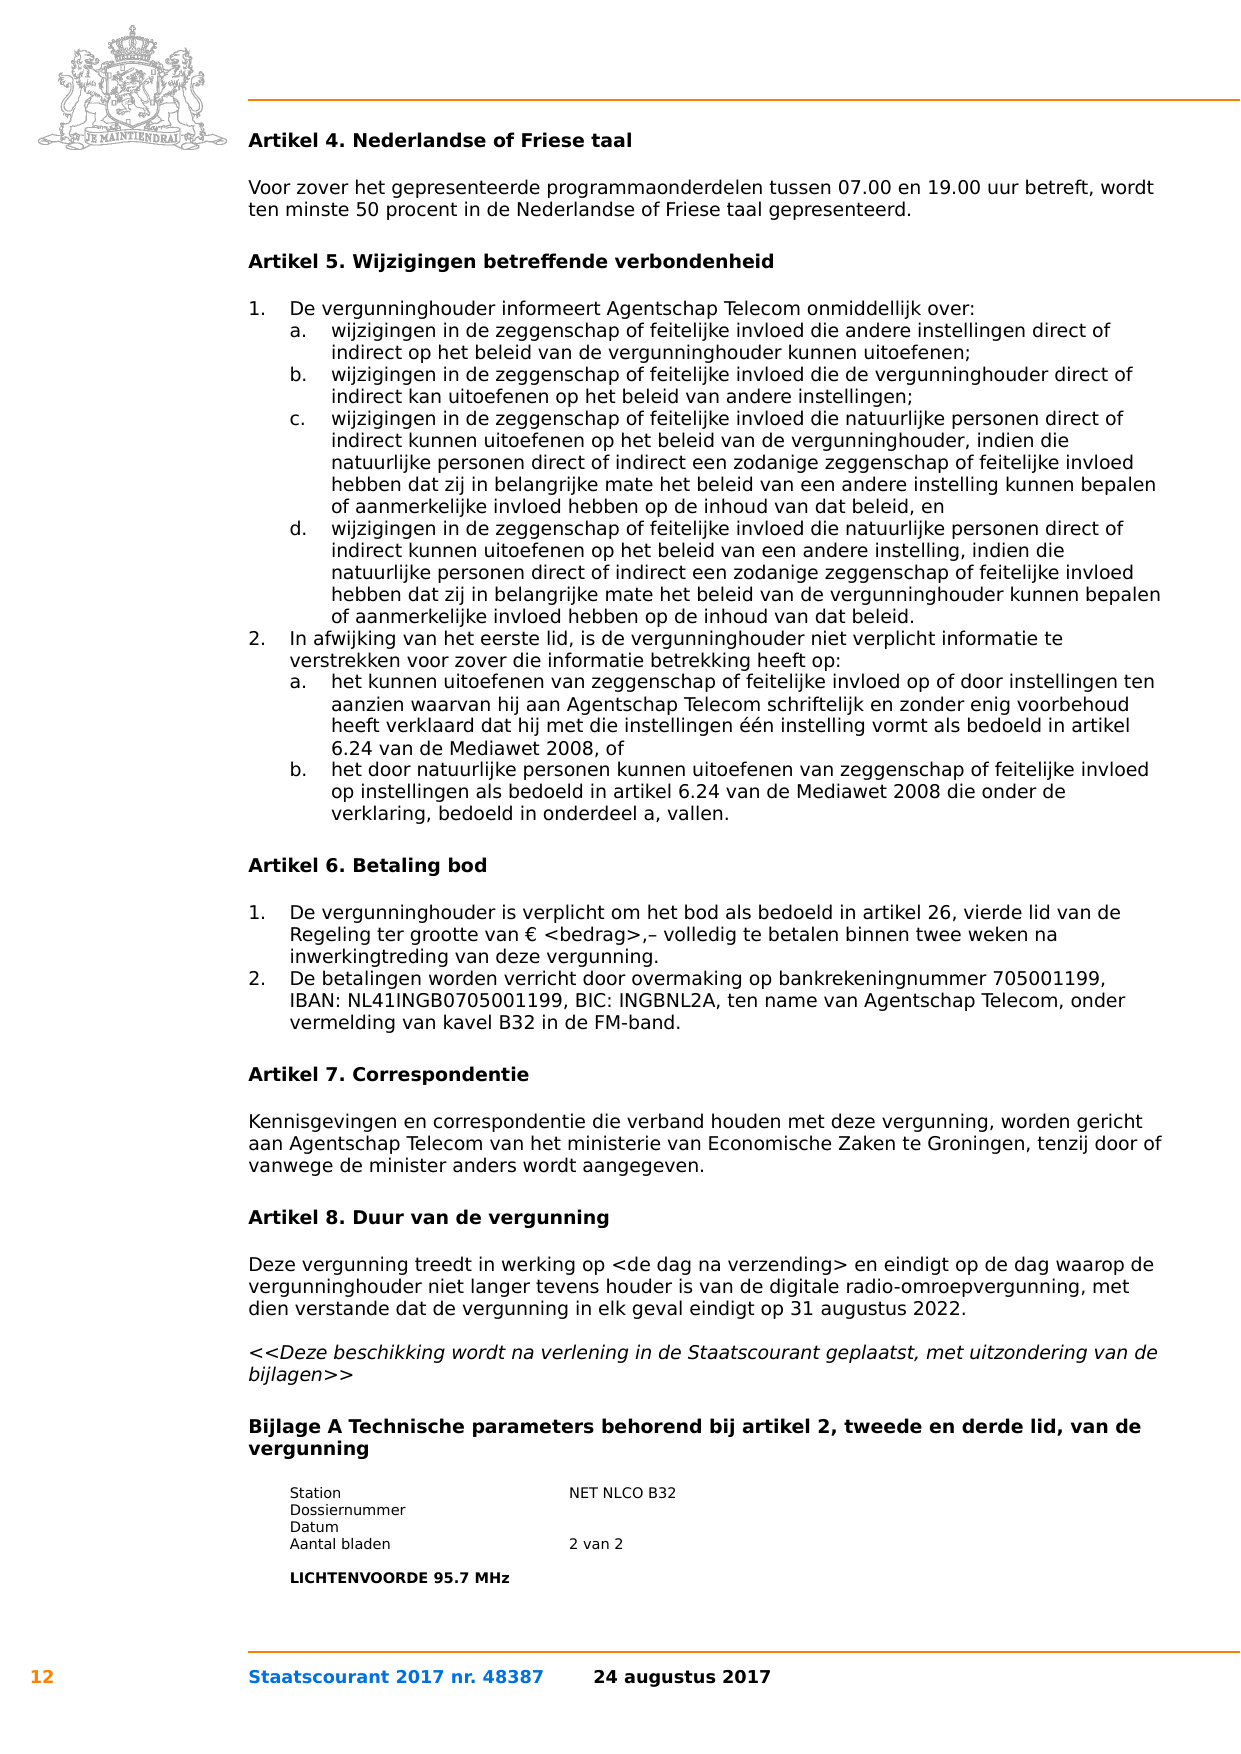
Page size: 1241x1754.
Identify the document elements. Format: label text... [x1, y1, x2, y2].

table_cell [563, 1502, 1163, 1519]
table_cell Aantal bladen [284, 1536, 563, 1553]
table_cell [248, 1570, 284, 1587]
table_cell Datum [284, 1519, 563, 1536]
text Voor zover het gepresenteerde programmaonderdelen tussen 07.00 en 19.00 uur betreft, wordt ten minste 50 procent in de Nederlandse of Friese taal gepresenteerd. [248, 177, 1163, 221]
subtitle Artikel 7. Correspondentie [248, 1064, 1163, 1086]
subtitle Artikel 8. Duur van de vergunning [248, 1207, 1163, 1229]
table_header Station [284, 1485, 563, 1502]
table_cell [248, 1519, 284, 1536]
text b. wijzigingen in de zeggenschap of feitelijke invloed die de vergunninghouder direct of indirect kan uitoefenen op het beleid van andere instellingen; [289, 364, 1163, 408]
text a. het kunnen uitoefenen van zeggenschap of feitelijke invloed op of door instellingen ten aanzien waarvan hij aan Agentschap Telecom schriftelijk en zonder enig voorbehoud heeft verklaard dat hij met die instellingen één instelling vormt als bedoeld in artikel 6.24 van de Mediawet 2008, of [289, 671, 1163, 759]
text <<Deze beschikking wordt na verlening in de Staatscourant geplaatst, met uitzondering van de bijlagen>> [248, 1342, 1163, 1386]
subtitle Artikel 6. Betaling bod [248, 855, 1163, 877]
text 2. In afwijking van het eerste lid, is de vergunninghouder niet verplicht informatie te verstrekken voor zover die informatie betrekking heeft op: [248, 627, 1163, 671]
table_cell LICHTENVOORDE 95.7 MHz [284, 1570, 563, 1587]
table_cell [248, 1502, 284, 1519]
text Deze vergunning treedt in werking op <de dag na verzending> en eindigt op de dag waarop de vergunninghouder niet langer tevens houder is van de digitale radio-omroepvergunning, met dien verstande dat de vergunning in elk geval eindigt op 31 augustus 2022. [248, 1254, 1163, 1320]
text Kennisgevingen en correspondentie die verband houden met deze vergunning, worden gericht aan Agentschap Telecom van het ministerie van Economische Zaken te Groningen, tenzij door of vanwege de minister anders wordt aangegeven. [248, 1111, 1163, 1177]
table_cell [284, 1587, 1163, 1604]
text 2. De betalingen worden verricht door overmaking op bankrekeningnummer 705001199, IBAN: NL41INGB0705001199, BIC: INGBNL2A, ten name van Agentschap Telecom, onder vermelding van kavel B32 in de FM-band. [248, 968, 1163, 1034]
table_cell [248, 1536, 284, 1553]
picture [38, 25, 227, 150]
table_cell [248, 1553, 284, 1570]
subtitle Artikel 5. Wijzigingen betreffende verbondenheid [248, 251, 1163, 273]
subtitle Artikel 4. Nederlandse of Friese taal [248, 130, 1163, 152]
table_cell [563, 1519, 1163, 1536]
table_cell [248, 1587, 284, 1604]
text a. wijzigingen in de zeggenschap of feitelijke invloed die andere instellingen direct of indirect op het beleid van de vergunninghouder kunnen uitoefenen; [289, 320, 1163, 364]
table_header NET NLCO B32 [563, 1485, 1163, 1502]
table_cell Dossiernummer [284, 1502, 563, 1519]
text d. wijzigingen in de zeggenschap of feitelijke invloed die natuurlijke personen direct of indirect kunnen uitoefenen op het beleid van een andere instelling, indien die natuurlijke personen direct of indirect een zodanige zeggenschap of feitelijke invloed hebben dat zij in belangrijke mate het beleid van de vergunninghouder kunnen bepalen of aanmerkelijke invloed hebben op de inhoud van dat beleid. [289, 518, 1163, 627]
text c. wijzigingen in de zeggenschap of feitelijke invloed die natuurlijke personen direct of indirect kunnen uitoefenen op het beleid van de vergunninghouder, indien die natuurlijke personen direct of indirect een zodanige zeggenschap of feitelijke invloed hebben dat zij in belangrijke mate het beleid van een andere instelling kunnen bepalen of aanmerkelijke invloed hebben op de inhoud van dat beleid, en [289, 408, 1163, 518]
text 1. De vergunninghouder informeert Agentschap Telecom onmiddellijk over: [248, 298, 1163, 320]
table_cell [563, 1570, 1163, 1587]
text 1. De vergunninghouder is verplicht om het bod als bedoeld in artikel 26, vierde lid van de Regeling ter grootte van € <bedrag>,– volledig te betalen binnen twee weken na inwerkingtreding van deze vergunning. [248, 902, 1163, 968]
table_header [248, 1485, 284, 1502]
subtitle Bijlage A Technische parameters behorend bij artikel 2, tweede en derde lid, van de vergunning [248, 1416, 1163, 1460]
table_cell 2 van 2 [563, 1536, 1163, 1553]
text b. het door natuurlijke personen kunnen uitoefenen van zeggenschap of feitelijke invloed op instellingen als bedoeld in artikel 6.24 van de Mediawet 2008 die onder de verklaring, bedoeld in onderdeel a, vallen. [289, 759, 1163, 825]
table_cell [284, 1553, 1163, 1570]
